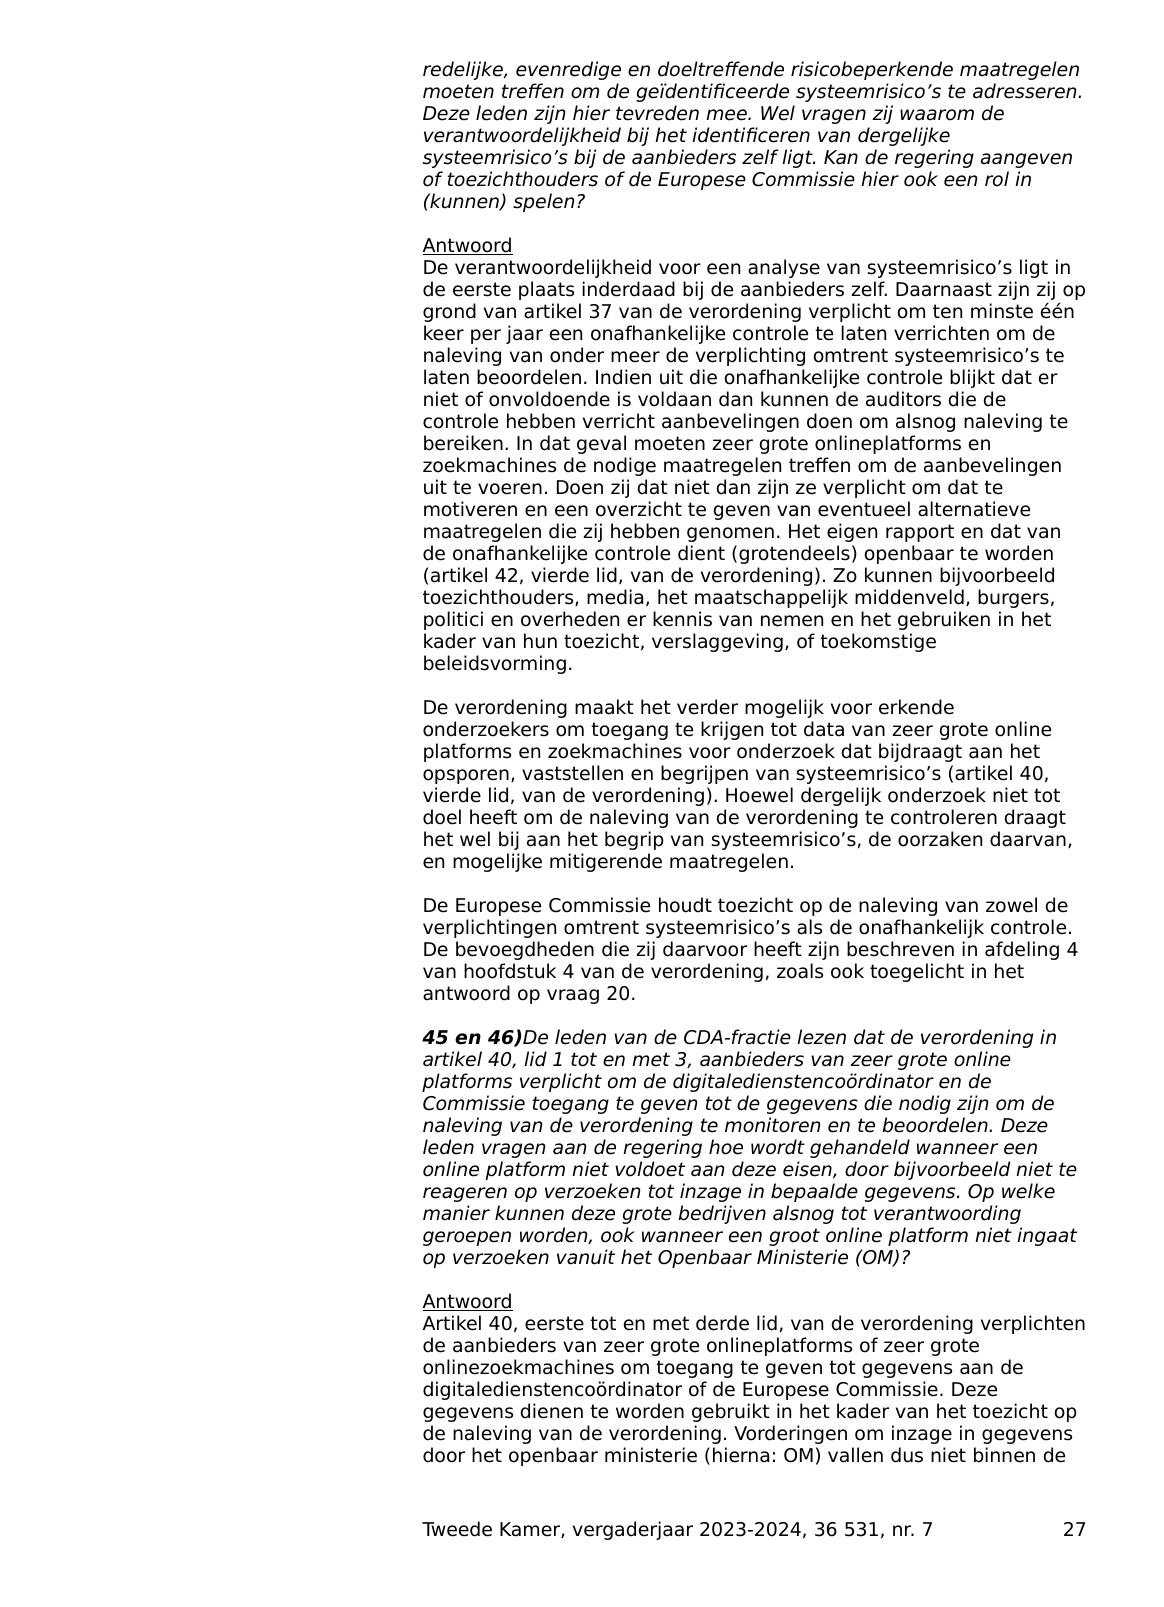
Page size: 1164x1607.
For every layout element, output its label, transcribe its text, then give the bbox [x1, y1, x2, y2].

text De verordening maakt het verder mogelijk voor erkende onderzoekers om toegang te krijgen tot data van zeer grote online platforms en zoekmachines voor onderzoek dat bijdraagt aan het opsporen, vaststellen en begrijpen van systeemrisico’s (artikel 40, vierde lid, van de verordening). Hoewel dergelijk onderzoek niet tot doel heeft om de naleving van de verordening te controleren draagt het wel bij aan het begrip van systeemrisico’s, de oorzaken daarvan, en mogelijke mitigerende maatregelen. [422, 697, 1087, 873]
text De verantwoordelijkheid voor een analyse van systeemrisico’s ligt in de eerste plaats inderdaad bij de aanbieders zelf. Daarnaast zijn zij op grond van artikel 37 van de verordening verplicht om ten minste één keer per jaar een onafhankelijke controle te laten verrichten om de naleving van onder meer de verplichting omtrent systeemrisico’s te laten beoordelen. Indien uit die onafhankelijke controle blijkt dat er niet of onvoldoende is voldaan dan kunnen de auditors die de controle hebben verricht aanbevelingen doen om alsnog naleving te bereiken. In dat geval moeten zeer grote onlineplatforms en zoekmachines de nodige maatregelen treffen om de aanbevelingen uit te voeren. Doen zij dat niet dan zijn ze verplicht om dat te motiveren en een overzicht te geven van eventueel alternatieve maatregelen die zij hebben genomen. Het eigen rapport en dat van de onafhankelijke controle dient (grotendeels) openbaar te worden (artikel 42, vierde lid, van de verordening). Zo kunnen bijvoorbeeld toezichthouders, media, het maatschappelijk middenveld, burgers, politici en overheden er kennis van nemen en het gebruiken in het kader van hun toezicht, verslaggeving, of toekomstige beleidsvorming. [422, 257, 1087, 675]
text Antwoord [422, 1291, 1087, 1313]
text Artikel 40, eerste tot en met derde lid, van de verordening verplichten de aanbieders van zeer grote onlineplatforms of zeer grote onlinezoekmachines om toegang te geven tot gegevens aan de digitaledienstencoördinator of de Europese Commissie. Deze gegevens dienen te worden gebruikt in het kader van het toezicht op de naleving van de verordening. Vorderingen om inzage in gegevens door het openbaar ministerie (hierna: OM) vallen dus niet binnen de [422, 1313, 1087, 1467]
text De Europese Commissie houdt toezicht op de naleving van zowel de verplichtingen omtrent systeemrisico’s als de onafhankelijk controle. De bevoegdheden die zij daarvoor heeft zijn beschreven in afdeling 4 van hoofdstuk 4 van de verordening, zoals ook toegelicht in het antwoord op vraag 20. [422, 895, 1087, 1005]
text Antwoord [422, 235, 1087, 257]
text redelijke, evenredige en doeltreffende risicobeperkende maatregelen moeten treffen om de geïdentificeerde systeemrisico’s te adresseren. Deze leden zijn hier tevreden mee. Wel vragen zij waarom de verantwoordelijkheid bij het identificeren van dergelijke systeemrisico’s bij de aanbieders zelf ligt. Kan de regering aangeven of toezichthouders of de Europese Commissie hier ook een rol in (kunnen) spelen? [422, 59, 1087, 213]
text 45 en 46)De leden van de CDA-fractie lezen dat de verordening in artikel 40, lid 1 tot en met 3, aanbieders van zeer grote online platforms verplicht om de digitaledienstencoördinator en de Commissie toegang te geven tot de gegevens die nodig zijn om de naleving van de verordening te monitoren en te beoordelen. Deze leden vragen aan de regering hoe wordt gehandeld wanneer een online platform niet voldoet aan deze eisen, door bijvoorbeeld niet te reageren op verzoeken tot inzage in bepaalde gegevens. Op welke manier kunnen deze grote bedrijven alsnog tot verantwoording geroepen worden, ook wanneer een groot online platform niet ingaat op verzoeken vanuit het Openbaar Ministerie (OM)? [422, 1027, 1087, 1269]
